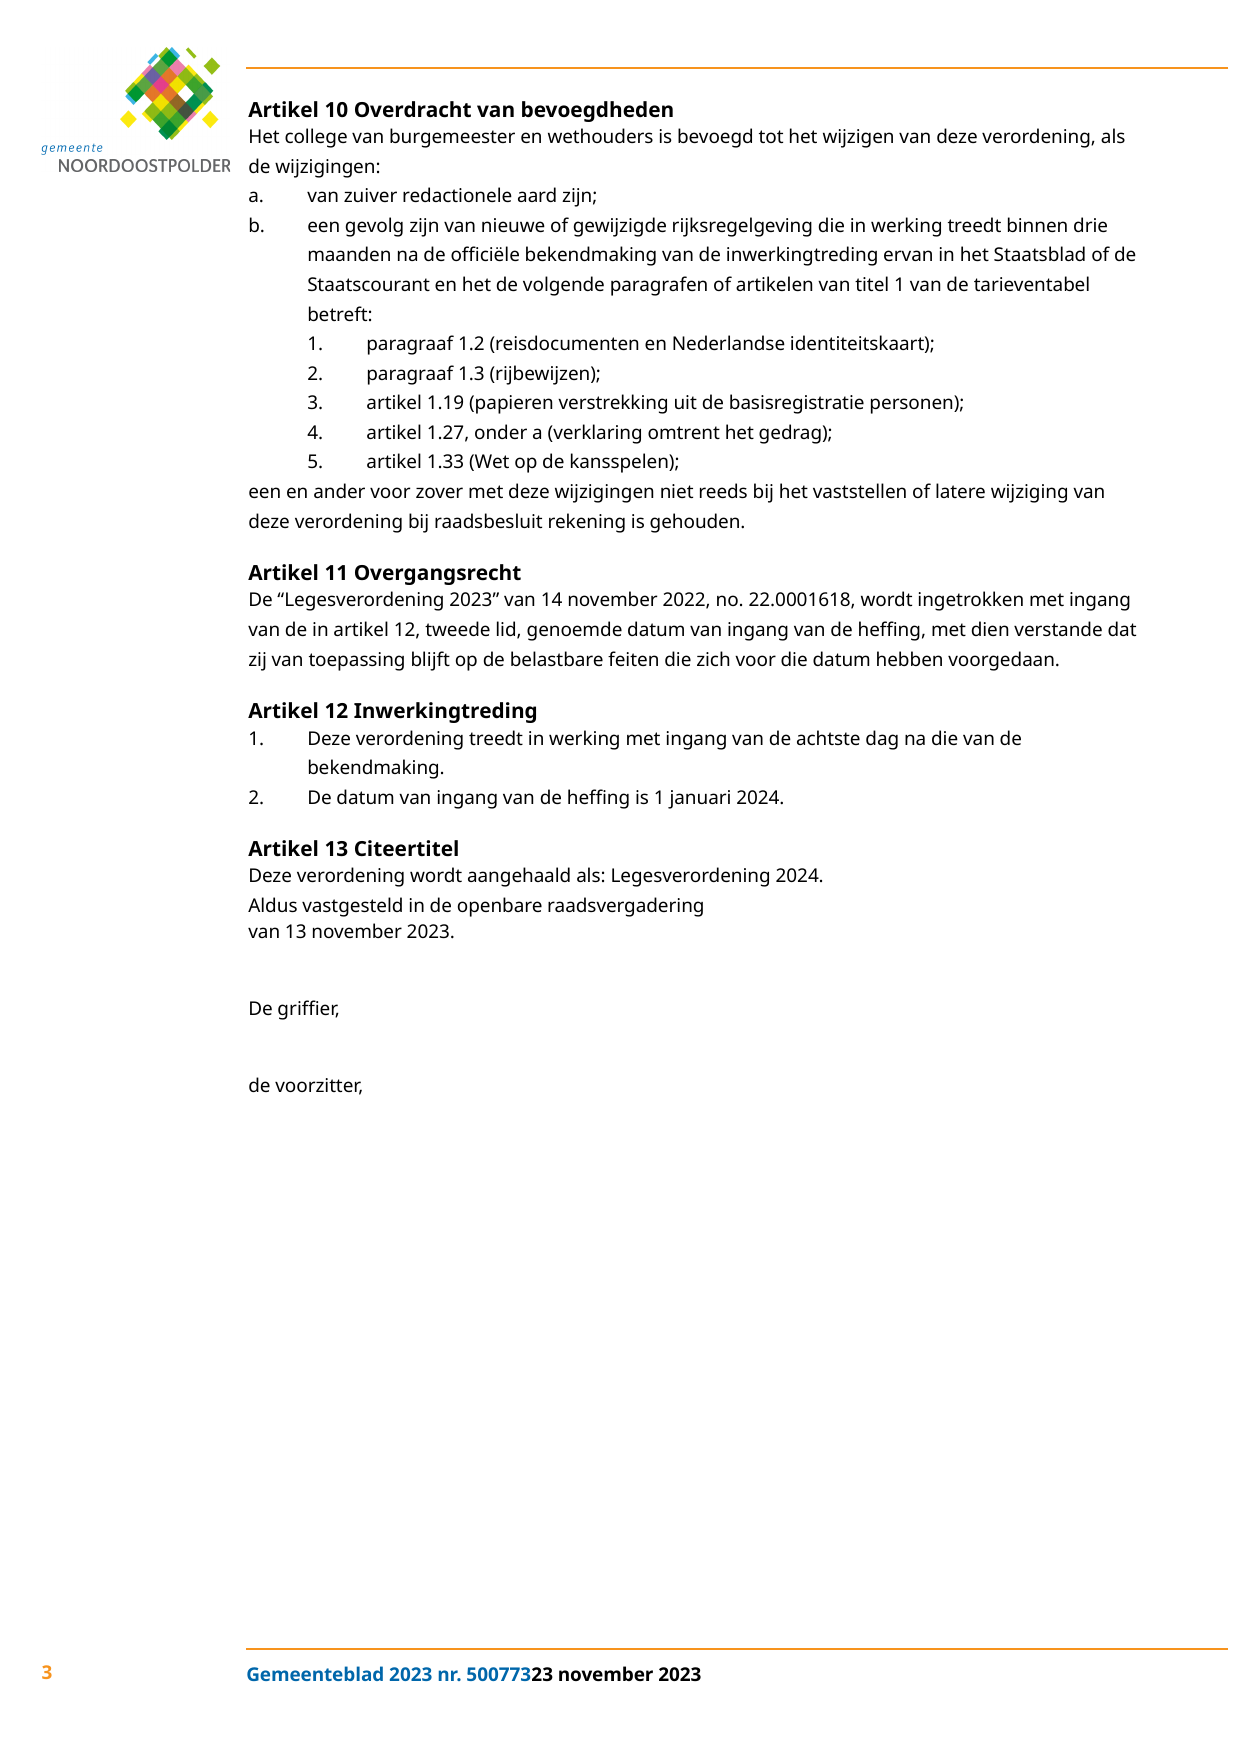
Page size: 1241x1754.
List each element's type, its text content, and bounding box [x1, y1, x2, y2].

text Het college van burgemeester en wethouders is bevoegd tot het wijzigen van deze verordening, als de wijzigingen: [248, 123, 1152, 178]
list artikel 1.27, onder a (verklaring omtrent het gedrag); [307, 419, 1152, 445]
text Artikel 10 Overdracht van bevoegdheden [248, 95, 1152, 123]
list De datum van ingang van de heffing is 1 januari 2024. [248, 784, 1152, 809]
list paragraaf 1.3 (rijbewijzen); [307, 360, 1152, 386]
list paragraaf 1.2 (reisdocumenten en Nederlandse identiteitskaart); [307, 330, 1152, 356]
picture [41, 47, 231, 172]
list Deze verordening treedt in werking met ingang van de achtste dag na die van de bekendmaking. [248, 725, 1152, 780]
list artikel 1.33 (Wet op de kansspelen); [307, 449, 1152, 474]
text Artikel 12 Inwerkingtreding [248, 696, 1152, 725]
text Artikel 13 Citeertitel [248, 834, 1152, 863]
text Deze verordening wordt aangehaald als: Legesverordening 2024. [248, 863, 1152, 888]
list artikel 1.19 (papieren verstrekking uit de basisregistratie personen); [307, 389, 1152, 415]
text De “Legesverordening 2023” van 14 november 2022, no. 22.0001618, wordt ingetrokken met ingang van de in artikel 12, tweede lid, genoemde datum van ingang van de heffing, met dien verstande dat zij van toepassing blijft op de belastbare feiten die zich voor die datum hebben voorgedaan. [248, 587, 1152, 672]
list een gevolg zijn van nieuwe of gewijzigde rijksregelgeving die in werking treedt binnen drie maanden na de officiële bekendmaking van de inwerkingtreding ervan in het Staatsblad of de Staatscourant en het de volgende paragrafen of artikelen van titel 1 van de tarieventabel betreft: [248, 212, 1152, 326]
text van 13 november 2023. [248, 918, 1152, 944]
text Artikel 11 Overgangsrecht [248, 558, 1152, 587]
text een en ander voor zover met deze wijzigingen niet reeds bij het vaststellen of latere wijziging van deze verordening bij raadsbesluit rekening is gehouden. [248, 478, 1152, 533]
text De griffier, [248, 995, 1152, 1021]
text de voorzitter, [248, 1072, 1152, 1098]
list van zuiver redactionele aard zijn; [248, 182, 1152, 208]
text Aldus vastgesteld in de openbare raadsvergadering [248, 892, 1152, 918]
